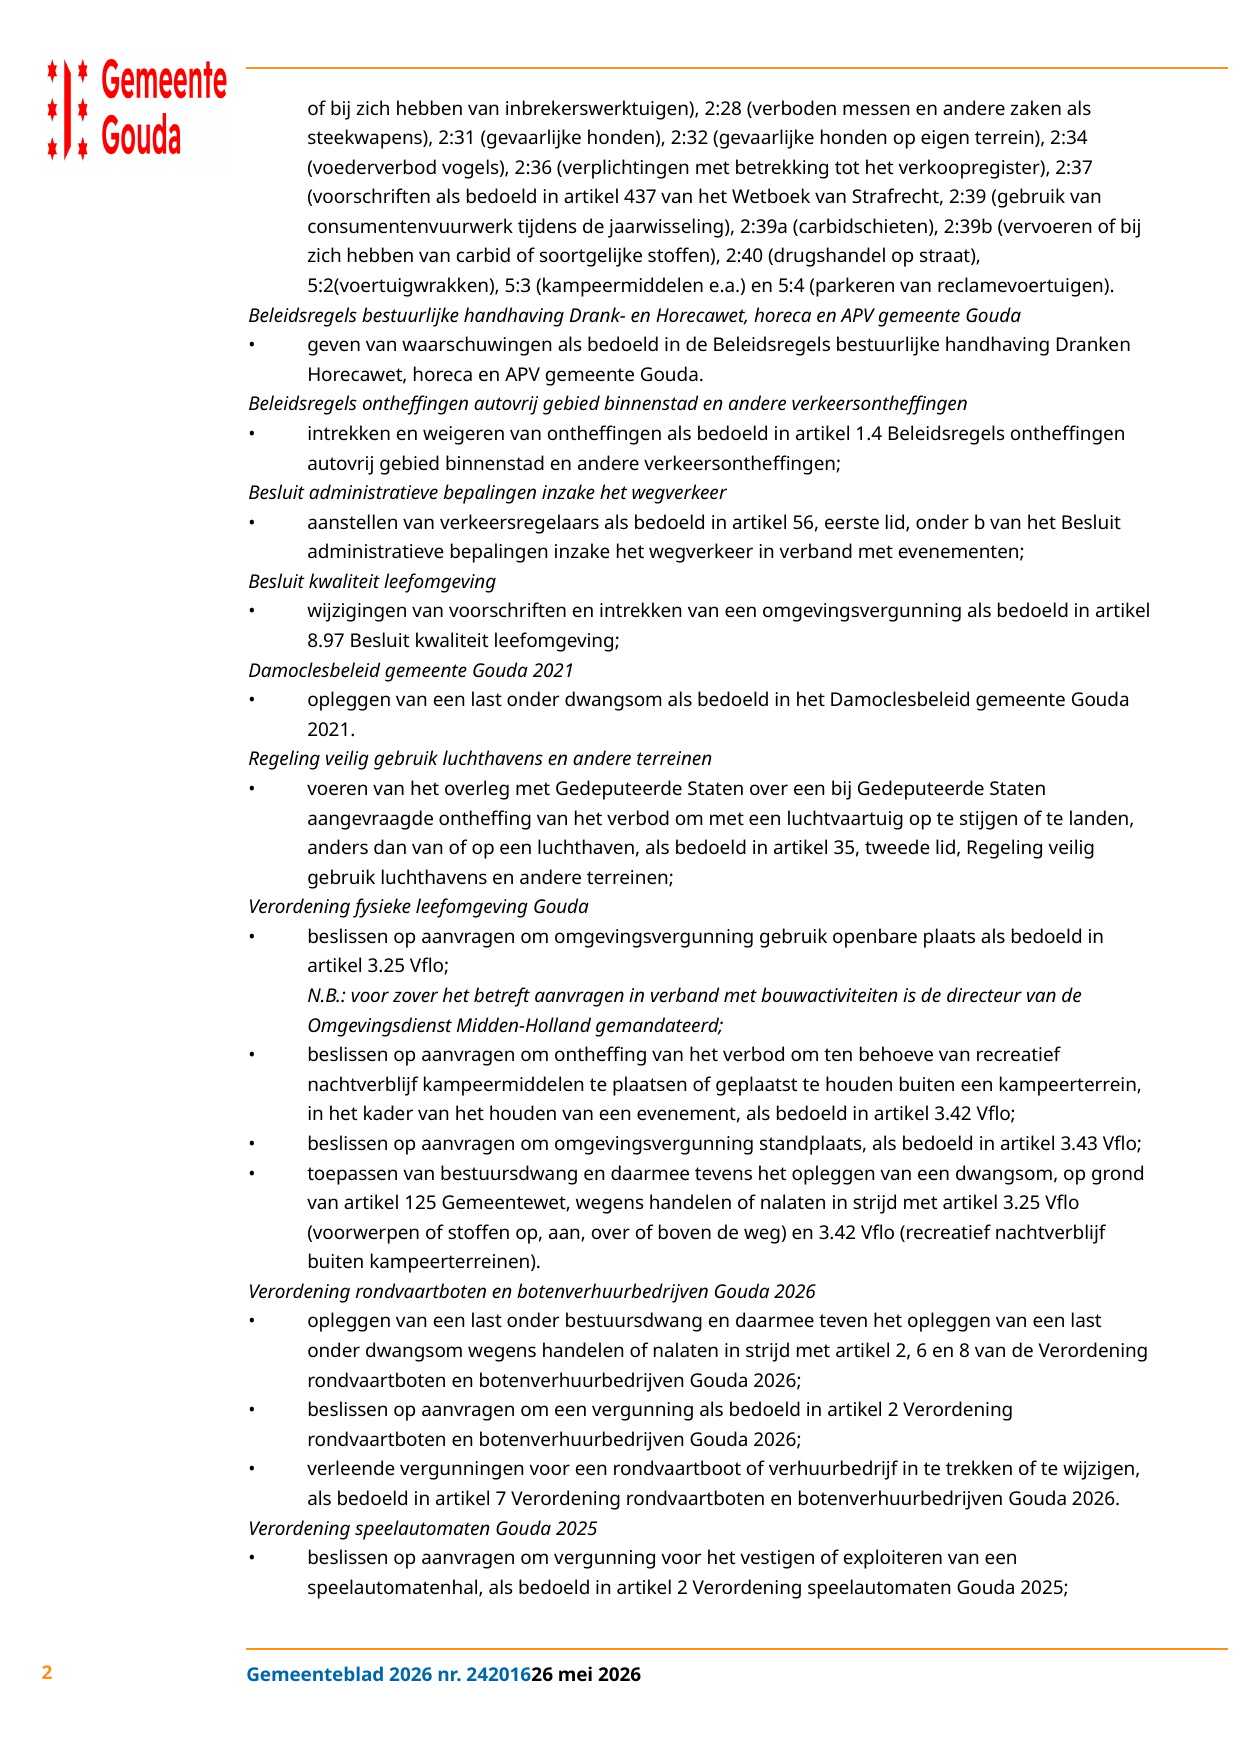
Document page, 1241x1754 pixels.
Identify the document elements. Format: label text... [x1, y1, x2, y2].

text Beleidsregels ontheffingen autovrij gebied binnenstad en andere verkeersontheffingen [248, 391, 1152, 416]
text Verordening rondvaartboten en botenverhuurbedrijven Gouda 2026 [248, 1278, 1152, 1304]
list toepassen van bestuursdwang en daarmee tevens het opleggen van een dwangsom, op grond van artikel 125 Gemeentewet, wegens handelen of nalaten in strijd met artikel 3.25 Vflo (voorwerpen of stoffen op, aan, over of boven de weg) en 3.42 Vflo (recreatief nachtverblijf buiten kampeerterreinen). [248, 1160, 1152, 1274]
text Beleidsregels bestuurlijke handhaving Drank- en Horecawet, horeca en APV gemeente Gouda [248, 302, 1152, 328]
text Damoclesbeleid gemeente Gouda 2021 [248, 657, 1152, 683]
text Besluit kwaliteit leefomgeving [248, 568, 1152, 594]
list beslissen op aanvragen om omgevingsvergunning standplaats, als bedoeld in artikel 3.43 Vflo; [248, 1130, 1152, 1156]
list beslissen op aanvragen om ontheffing van het verbod om ten behoeve van recreatief nachtverblijf kampeermiddelen te plaatsen of geplaatst te houden buiten een kampeerterrein, in het kader van het houden van een evenement, als bedoeld in artikel 3.42 Vflo; [248, 1041, 1152, 1126]
text Verordening speelautomaten Gouda 2025 [248, 1515, 1152, 1541]
list N.B.: voor zover het betreft aanvragen in verband met bouwactiviteiten is de directeur van de Omgevingsdienst Midden-Holland gemandateerd; [248, 982, 1152, 1038]
list geven van waarschuwingen als bedoeld in de Beleidsregels bestuurlijke handhaving Dranken Horecawet, horeca en APV gemeente Gouda. [248, 331, 1152, 387]
text Besluit administratieve bepalingen inzake het wegverkeer [248, 479, 1152, 505]
text Regeling veilig gebruik luchthavens en andere terreinen [248, 746, 1152, 771]
list aanstellen van verkeersregelaars als bedoeld in artikel 56, eerste lid, onder b van het Besluit administratieve bepalingen inzake het wegverkeer in verband met evenementen; [248, 509, 1152, 564]
list of bij zich hebben van inbrekerswerktuigen), 2:28 (verboden messen en andere zaken als steekwapens), 2:31 (gevaarlijke honden), 2:32 (gevaarlijke honden op eigen terrein), 2:34 (voederverbod vogels), 2:36 (verplichtingen met betrekking tot het verkoopregister), 2:37 (voorschriften als bedoeld in artikel 437 van het Wetboek van Strafrecht, 2:39 (gebruik van consumentenvuurwerk tijdens de jaarwisseling), 2:39a (carbidschieten), 2:39b (vervoeren of bij zich hebben van carbid of soortgelijke stoffen), 2:40 (drugshandel op straat), 5:2(voertuigwrakken), 5:3 (kampeermiddelen e.a.) en 5:4 (parkeren van reclamevoertuigen). [248, 95, 1152, 298]
list opleggen van een last onder bestuursdwang en daarmee teven het opleggen van een last onder dwangsom wegens handelen of nalaten in strijd met artikel 2, 6 en 8 van de Verordening rondvaartboten en botenverhuurbedrijven Gouda 2026; [248, 1308, 1152, 1393]
list voeren van het overleg met Gedeputeerde Staten over een bij Gedeputeerde Staten aangevraagde ontheffing van het verbod om met een luchtvaartuig op te stijgen of te landen, anders dan van of op een luchthaven, als bedoeld in artikel 35, tweede lid, Regeling veilig gebruik luchthavens en andere terreinen; [248, 775, 1152, 890]
list beslissen op aanvragen om omgevingsvergunning gebruik openbare plaats als bedoeld in artikel 3.25 Vflo; [248, 923, 1152, 978]
list intrekken en weigeren van ontheffingen als bedoeld in artikel 1.4 Beleidsregels ontheffingen autovrij gebied binnenstad en andere verkeersontheffingen; [248, 420, 1152, 476]
list wijzigingen van voorschriften en intrekken van een omgevingsvergunning als bedoeld in artikel 8.97 Besluit kwaliteit leefomgeving; [248, 598, 1152, 653]
picture [41, 47, 231, 172]
text Verordening fysieke leefomgeving Gouda [248, 893, 1152, 919]
list beslissen op aanvragen om een vergunning als bedoeld in artikel 2 Verordening rondvaartboten en botenverhuurbedrijven Gouda 2026; [248, 1396, 1152, 1452]
list opleggen van een last onder dwangsom als bedoeld in het Damoclesbeleid gemeente Gouda 2021. [248, 686, 1152, 742]
list verleende vergunningen voor een rondvaartboot of verhuurbedrijf in te trekken of te wijzigen, als bedoeld in artikel 7 Verordening rondvaartboten en botenverhuurbedrijven Gouda 2026. [248, 1456, 1152, 1511]
list beslissen op aanvragen om vergunning voor het vestigen of exploiteren van een speelautomatenhal, als bedoeld in artikel 2 Verordening speelautomaten Gouda 2025; [248, 1544, 1152, 1600]
